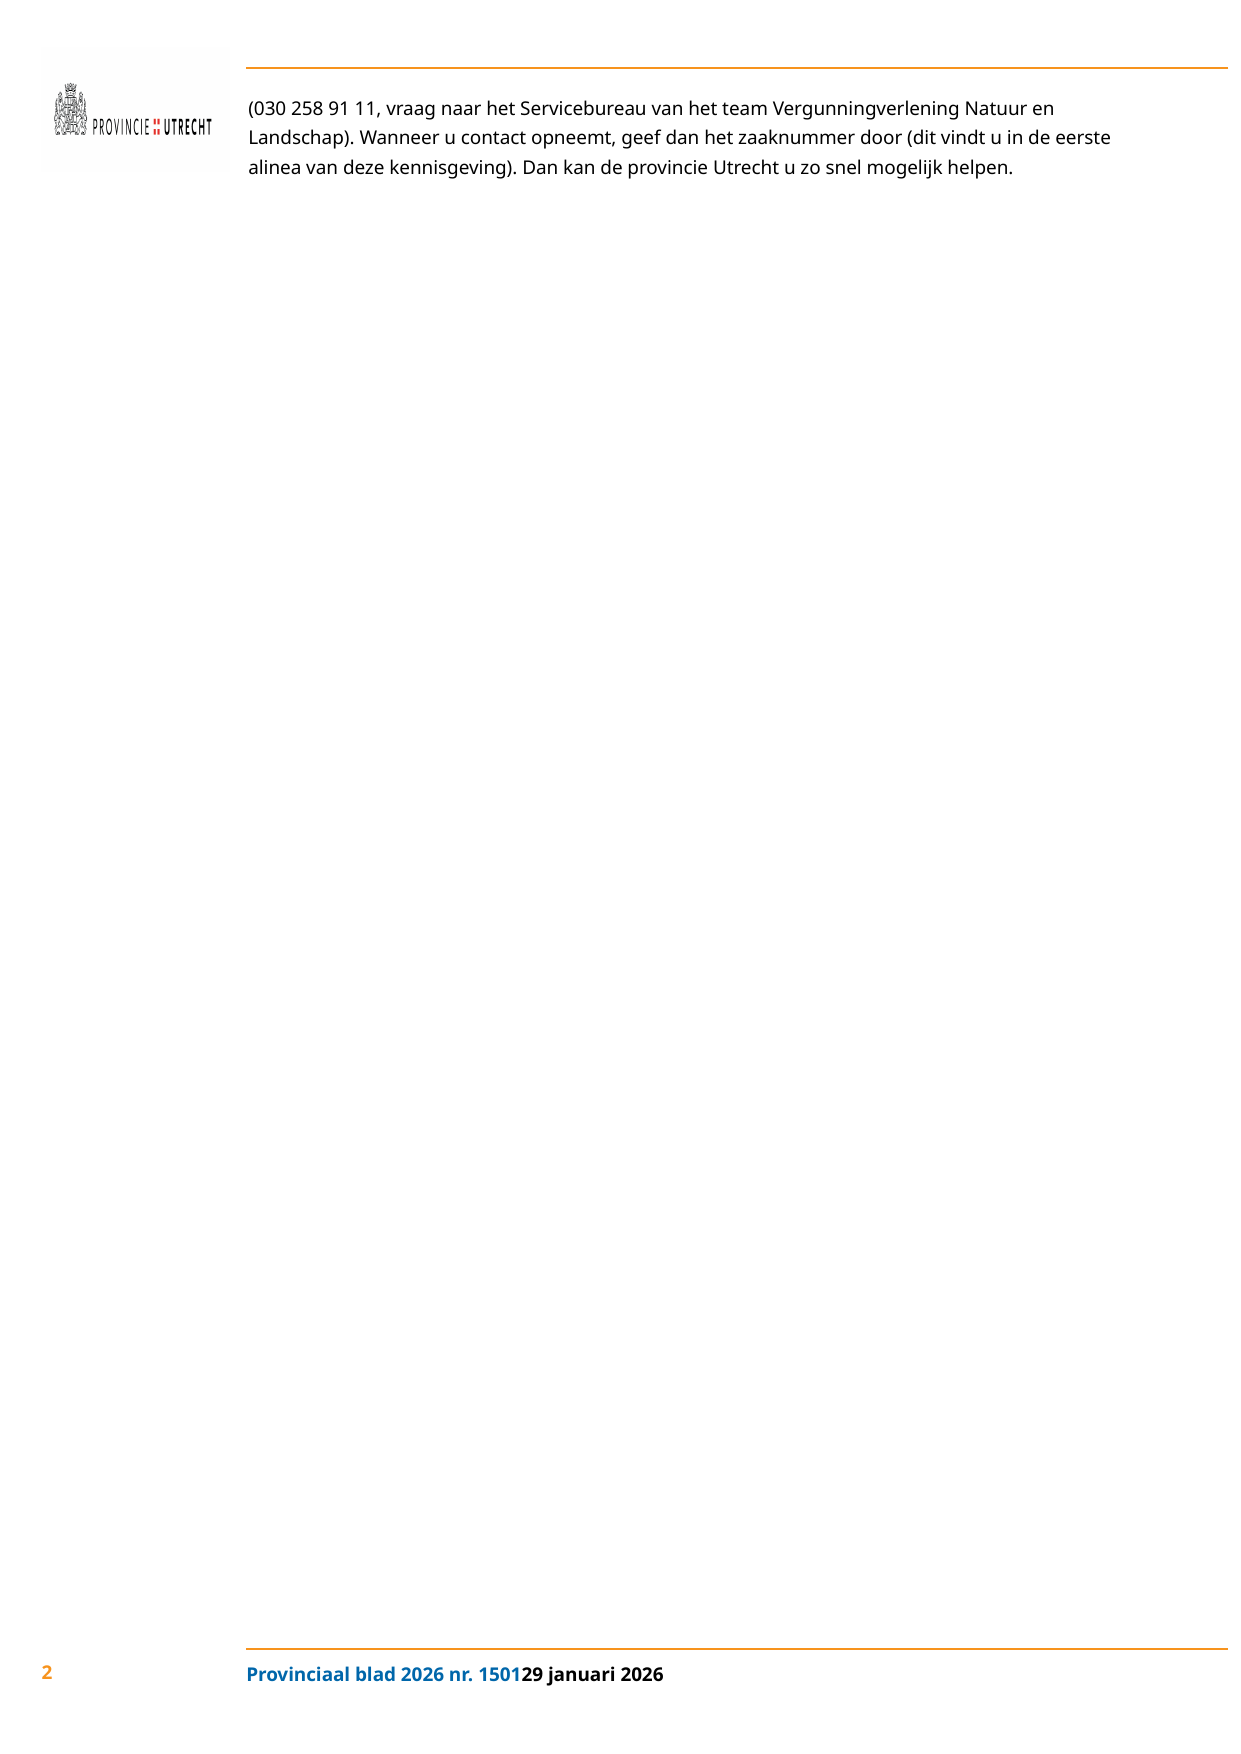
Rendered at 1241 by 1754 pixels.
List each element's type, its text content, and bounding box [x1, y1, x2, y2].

text (030 258 91 11, vraag naar het Servicebureau van het team Vergunningverlening Natuur en Landschap). Wanneer u contact opneemt, geef dan het zaaknummer door (dit vindt u in de eerste alinea van deze kennisgeving). Dan kan de provincie Utrecht u zo snel mogelijk helpen. [248, 95, 1152, 180]
picture [41, 47, 231, 172]
